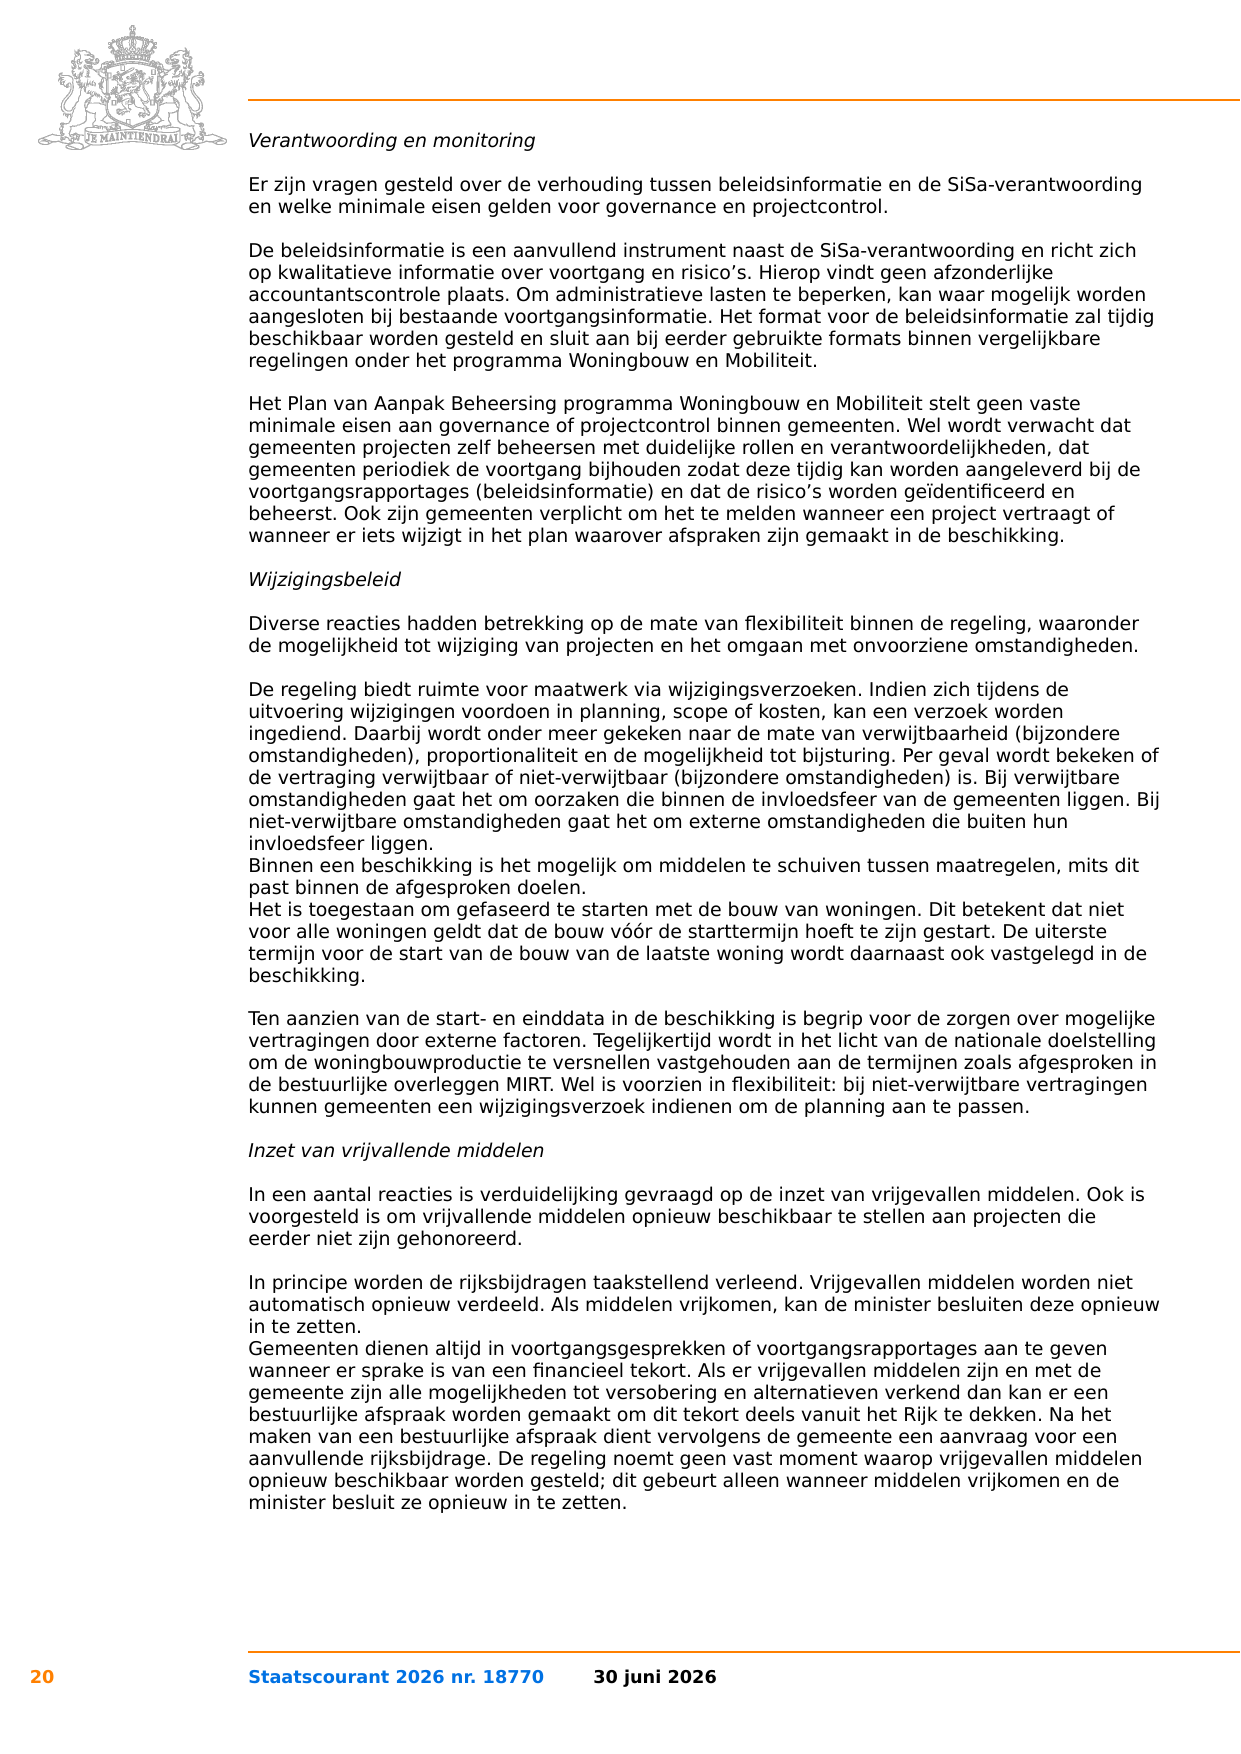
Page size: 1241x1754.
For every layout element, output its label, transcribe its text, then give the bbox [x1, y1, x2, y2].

text Er zijn vragen gesteld over de verhouding tussen beleidsinformatie en de SiSa-verantwoording en welke minimale eisen gelden voor governance en projectcontrol. [248, 174, 1163, 218]
text Ten aanzien van de start- en einddata in de beschikking is begrip voor de zorgen over mogelijke vertragingen door externe factoren. Tegelijkertijd wordt in het licht van de nationale doelstelling om de woningbouwproductie te versnellen vastgehouden aan de termijnen zoals afgesproken in de bestuurlijke overleggen MIRT. Wel is voorzien in flexibiliteit: bij niet-verwijtbare vertragingen kunnen gemeenten een wijzigingsverzoek indienen om de planning aan te passen. [248, 1008, 1163, 1118]
text Gemeenten dienen altijd in voortgangsgesprekken of voortgangsrapportages aan te geven wanneer er sprake is van een financieel tekort. Als er vrijgevallen middelen zijn en met de gemeente zijn alle mogelijkheden tot versobering en alternatieven verkend dan kan er een bestuurlijke afspraak worden gemaakt om dit tekort deels vanuit het Rijk te dekken. Na het maken van een bestuurlijke afspraak dient vervolgens de gemeente een aanvraag voor een aanvullende rijksbijdrage. De regeling noemt geen vast moment waarop vrijgevallen middelen opnieuw beschikbaar worden gesteld; dit gebeurt alleen wanneer middelen vrijkomen en de minister besluit ze opnieuw in te zetten. [248, 1338, 1163, 1513]
text Het is toegestaan om gefaseerd te starten met de bouw van woningen. Dit betekent dat niet voor alle woningen geldt dat de bouw vóór de starttermijn hoeft te zijn gestart. De uiterste termijn voor de start van de bouw van de laatste woning wordt daarnaast ook vastgelegd in de beschikking. [248, 898, 1163, 986]
text Het Plan van Aanpak Beheersing programma Woningbouw en Mobiliteit stelt geen vaste minimale eisen aan governance of projectcontrol binnen gemeenten. Wel wordt verwacht dat gemeenten projecten zelf beheersen met duidelijke rollen en verantwoordelijkheden, dat gemeenten periodiek de voortgang bijhouden zodat deze tijdig kan worden aangeleverd bij de voortgangsrapportages (beleidsinformatie) en dat de risico’s worden geïdentificeerd en beheerst. Ook zijn gemeenten verplicht om het te melden wanneer een project vertraagt of wanneer er iets wijzigt in het plan waarover afspraken zijn gemaakt in de beschikking. [248, 393, 1163, 547]
subtitle Wijzigingsbeleid [248, 569, 1163, 591]
text In principe worden de rijksbijdragen taakstellend verleend. Vrijgevallen middelen worden niet automatisch opnieuw verdeeld. Als middelen vrijkomen, kan de minister besluiten deze opnieuw in te zetten. [248, 1272, 1163, 1338]
subtitle Inzet van vrijvallende middelen [248, 1140, 1163, 1162]
text Binnen een beschikking is het mogelijk om middelen te schuiven tussen maatregelen, mits dit past binnen de afgesproken doelen. [248, 854, 1163, 898]
text Diverse reacties hadden betrekking op de mate van flexibiliteit binnen de regeling, waaronder de mogelijkheid tot wijziging van projecten en het omgaan met onvoorziene omstandigheden. [248, 613, 1163, 657]
text De beleidsinformatie is een aanvullend instrument naast de SiSa-verantwoording en richt zich op kwalitatieve informatie over voortgang en risico’s. Hierop vindt geen afzonderlijke accountantscontrole plaats. Om administratieve lasten te beperken, kan waar mogelijk worden aangesloten bij bestaande voortgangsinformatie. Het format voor de beleidsinformatie zal tijdig beschikbaar worden gesteld en sluit aan bij eerder gebruikte formats binnen vergelijkbare regelingen onder het programma Woningbouw en Mobiliteit. [248, 239, 1163, 371]
subtitle Verantwoording en monitoring [248, 130, 1163, 152]
picture [38, 25, 227, 150]
text In een aantal reacties is verduidelijking gevraagd op de inzet van vrijgevallen middelen. Ook is voorgesteld is om vrijvallende middelen opnieuw beschikbaar te stellen aan projecten die eerder niet zijn gehonoreerd. [248, 1184, 1163, 1250]
text De regeling biedt ruimte voor maatwerk via wijzigingsverzoeken. Indien zich tijdens de uitvoering wijzigingen voordoen in planning, scope of kosten, kan een verzoek worden ingediend. Daarbij wordt onder meer gekeken naar de mate van verwijtbaarheid (bijzondere omstandigheden), proportionaliteit en de mogelijkheid tot bijsturing. Per geval wordt bekeken of de vertraging verwijtbaar of niet-verwijtbaar (bijzondere omstandigheden) is. Bij verwijtbare omstandigheden gaat het om oorzaken die binnen de invloedsfeer van de gemeenten liggen. Bij niet-verwijtbare omstandigheden gaat het om externe omstandigheden die buiten hun invloedsfeer liggen. [248, 679, 1163, 854]
